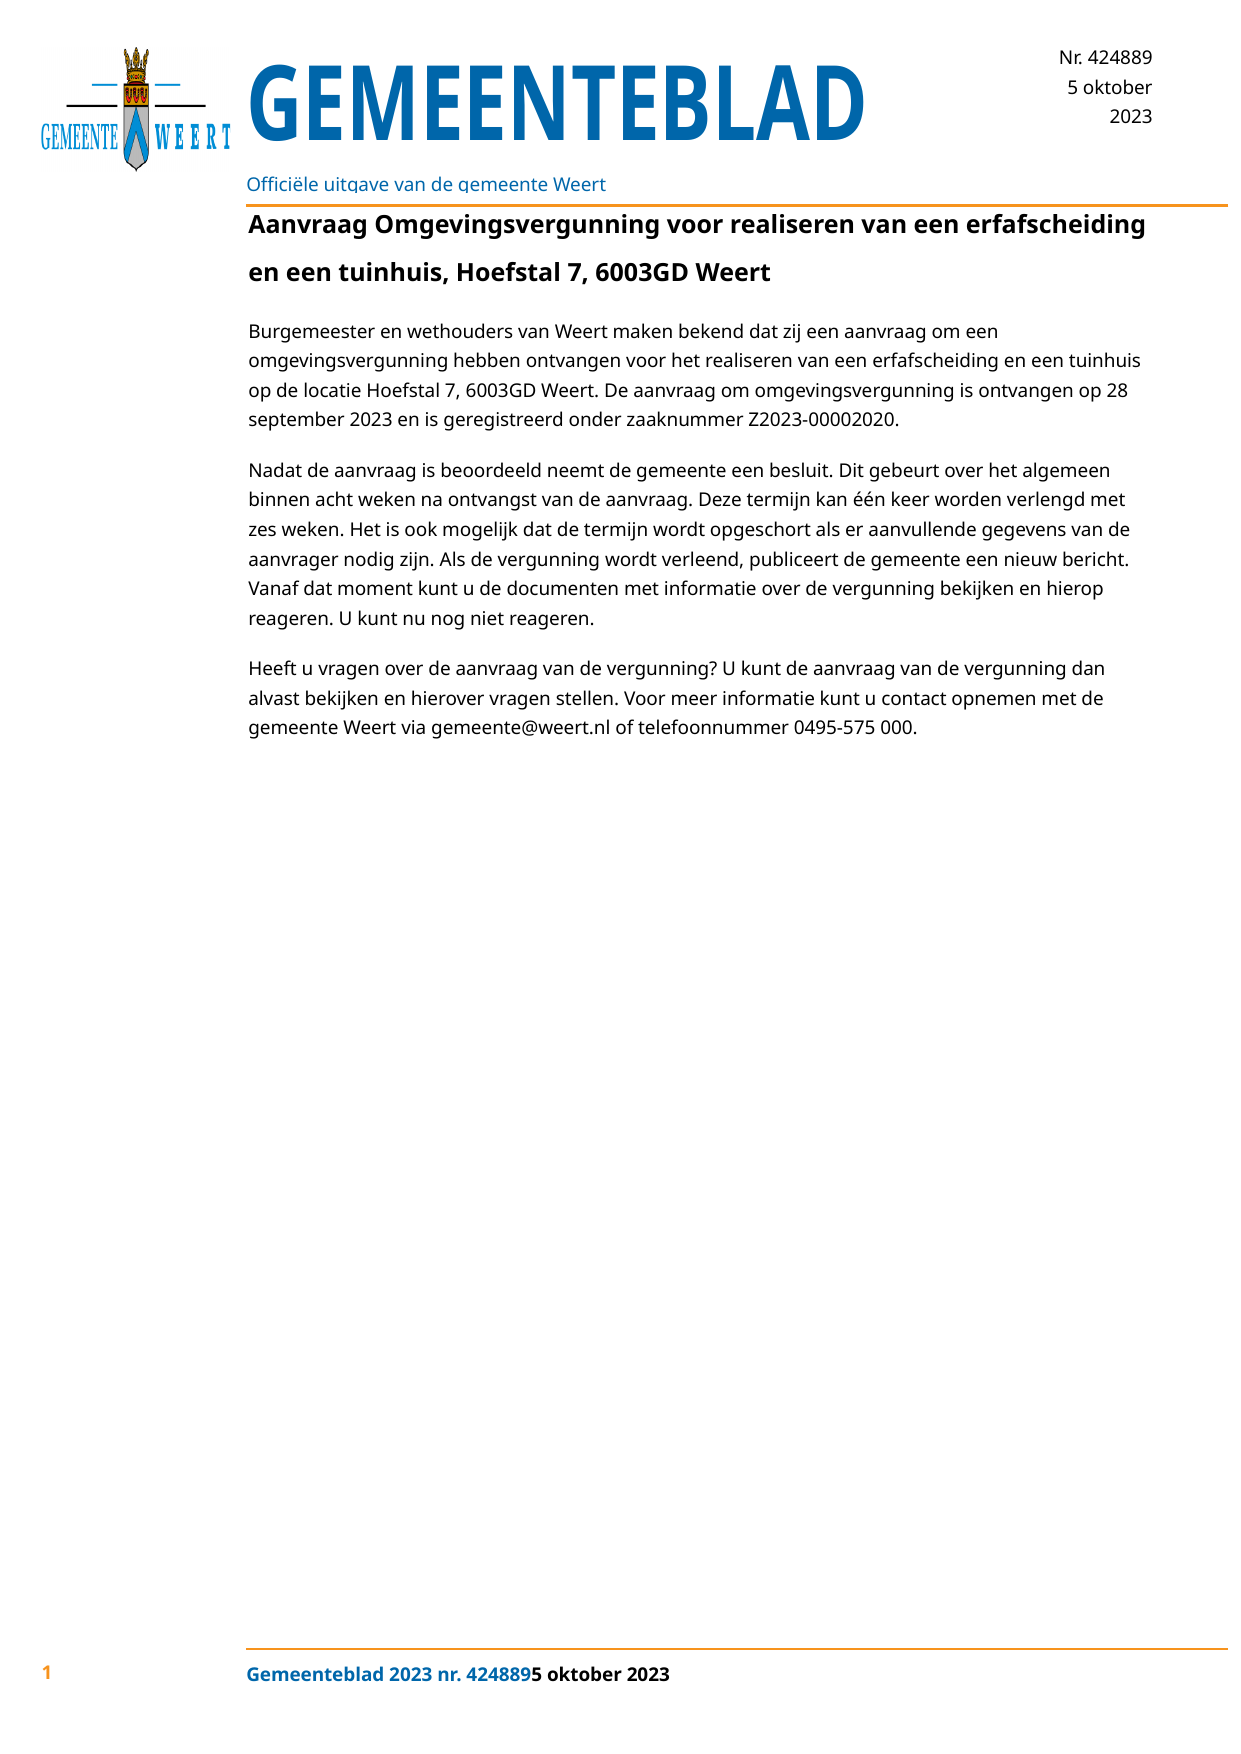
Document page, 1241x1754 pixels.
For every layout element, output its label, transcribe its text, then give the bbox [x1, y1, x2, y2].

text Aanvraag Omgevingsvergunning voor realiseren van een erfafscheiding en een tuinhuis, Hoefstal 7, 6003GD Weert [248, 207, 1152, 288]
text Heeft u vragen over de aanvraag van de vergunning? U kunt de aanvraag van de vergunning dan alvast bekijken en hierover vragen stellen. Voor meer informatie kunt u contact opnemen met de gemeente Weert via gemeente@weert.nl of telefoonnummer 0495-575 000. [248, 655, 1152, 740]
picture [41, 47, 231, 172]
text Nadat de aanvraag is beoordeeld neemt de gemeente een besluit. Dit gebeurt over het algemeen binnen acht weken na ontvangst van de aanvraag. Deze termijn kan één keer worden verlengd met zes weken. Het is ook mogelijk dat de termijn wordt opgeschort als er aanvullende gegevens van de aanvrager nodig zijn. Als de vergunning wordt verleend, publiceert de gemeente een nieuw bericht. Vanaf dat moment kunt u de documenten met informatie over de vergunning bekijken en hierop reageren. U kunt nu nog niet reageren. [248, 457, 1152, 631]
text Burgemeester en wethouders van Weert maken bekend dat zij een aanvraag om een omgevingsvergunning hebben ontvangen voor het realiseren van een erfafscheiding en een tuinhuis op de locatie Hoefstal 7, 6003GD Weert. De aanvraag om omgevingsvergunning is ontvangen op 28 september 2023 en is geregistreerd onder zaaknummer Z2023-00002020. [248, 318, 1152, 432]
